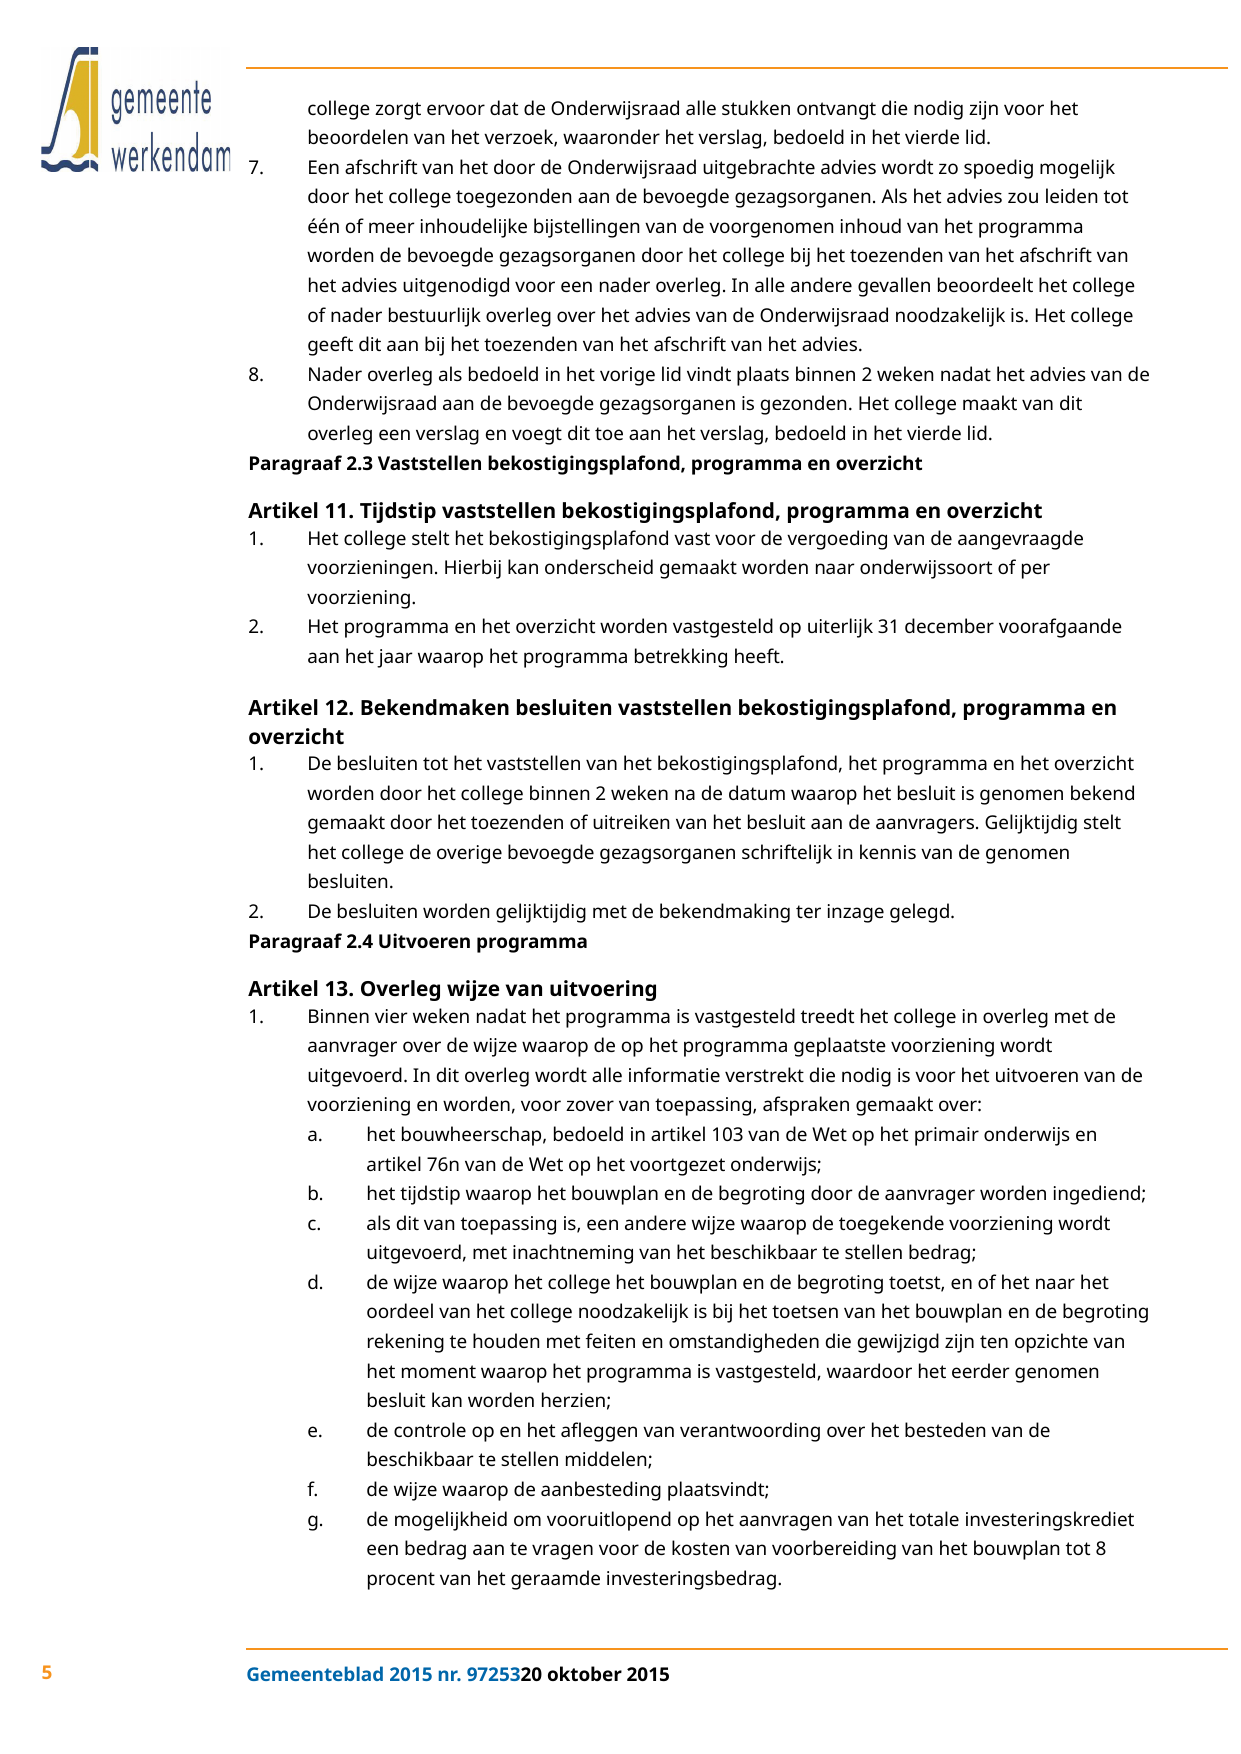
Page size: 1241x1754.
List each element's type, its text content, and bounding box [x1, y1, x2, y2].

list als dit van toepassing is, een andere wijze waarop de toegekende voorziening wordt uitgevoerd, met inachtneming van het beschikbaar te stellen bedrag; [307, 1210, 1152, 1265]
text Artikel 13. Overleg wijze van uitvoering [248, 974, 1152, 1003]
list Een afschrift van het door de Onderwijsraad uitgebrachte advies wordt zo spoedig mogelijk door het college toegezonden aan de bevoegde gezagsorganen. Als het advies zou leiden tot één of meer inhoudelijke bijstellingen van de voorgenomen inhoud van het programma worden de bevoegde gezagsorganen door het college bij het toezenden van het afschrift van het advies uitgenodigd voor een nader overleg. In alle andere gevallen beoordeelt het college of nader bestuurlijk overleg over het advies van de Onderwijsraad noodzakelijk is. Het college geeft dit aan bij het toezenden van het afschrift van het advies. [248, 154, 1152, 357]
list college zorgt ervoor dat de Onderwijsraad alle stukken ontvangt die nodig zijn voor het beoordelen van het verzoek, waaronder het verslag, bedoeld in het vierde lid. [248, 95, 1152, 150]
list het tijdstip waarop het bouwplan en de begroting door de aanvrager worden ingediend; [307, 1180, 1152, 1206]
picture [41, 47, 231, 172]
text Paragraaf 2.3 Vaststellen bekostigingsplafond, programma en overzicht [248, 450, 1152, 476]
list De besluiten tot het vaststellen van het bekostigingsplafond, het programma en het overzicht worden door het college binnen 2 weken na de datum waarop het besluit is genomen bekend gemaakt door het toezenden of uitreiken van het besluit aan de aanvragers. Gelijktijdig stelt het college de overige bevoegde gezagsorganen schriftelijk in kennis van de genomen besluiten. [248, 750, 1152, 894]
text Artikel 11. Tijdstip vaststellen bekostigingsplafond, programma en overzicht [248, 496, 1152, 525]
list Het college stelt het bekostigingsplafond vast voor de vergoeding van de aangevraagde voorzieningen. Hierbij kan onderscheid gemaakt worden naar onderwijssoort of per voorziening. [248, 525, 1152, 610]
text Artikel 12. Bekendmaken besluiten vaststellen bekostigingsplafond, programma en overzicht [248, 693, 1152, 750]
list de controle op en het afleggen van verantwoording over het besteden van de beschikbaar te stellen middelen; [307, 1417, 1152, 1472]
list De besluiten worden gelijktijdig met de bekendmaking ter inzage gelegd. [248, 898, 1152, 924]
list Het programma en het overzicht worden vastgesteld op uiterlijk 31 december voorafgaande aan het jaar waarop het programma betrekking heeft. [248, 613, 1152, 669]
text Paragraaf 2.4 Uitvoeren programma [248, 928, 1152, 954]
list het bouwheerschap, bedoeld in artikel 103 van de Wet op het primair onderwijs en artikel 76n van de Wet op het voortgezet onderwijs; [307, 1121, 1152, 1177]
list de mogelijkheid om vooruitlopend op het aanvragen van het totale investeringskrediet een bedrag aan te vragen voor de kosten van voorbereiding van het bouwplan tot 8 procent van het geraamde investeringsbedrag. [307, 1506, 1152, 1591]
list Binnen vier weken nadat het programma is vastgesteld treedt het college in overleg met de aanvrager over de wijze waarop de op het programma geplaatste voorziening wordt uitgevoerd. In dit overleg wordt alle informatie verstrekt die nodig is voor het uitvoeren van de voorziening en worden, voor zover van toepassing, afspraken gemaakt over: [248, 1003, 1152, 1117]
list de wijze waarop de aanbesteding plaatsvindt; [307, 1476, 1152, 1502]
list de wijze waarop het college het bouwplan en de begroting toetst, en of het naar het oordeel van het college noodzakelijk is bij het toetsen van het bouwplan en de begroting rekening te houden met feiten en omstandigheden die gewijzigd zijn ten opzichte van het moment waarop het programma is vastgesteld, waardoor het eerder genomen besluit kan worden herzien; [307, 1269, 1152, 1413]
list Nader overleg als bedoeld in het vorige lid vindt plaats binnen 2 weken nadat het advies van de Onderwijsraad aan de bevoegde gezagsorganen is gezonden. Het college maakt van dit overleg een verslag en voegt dit toe aan het verslag, bedoeld in het vierde lid. [248, 361, 1152, 446]
